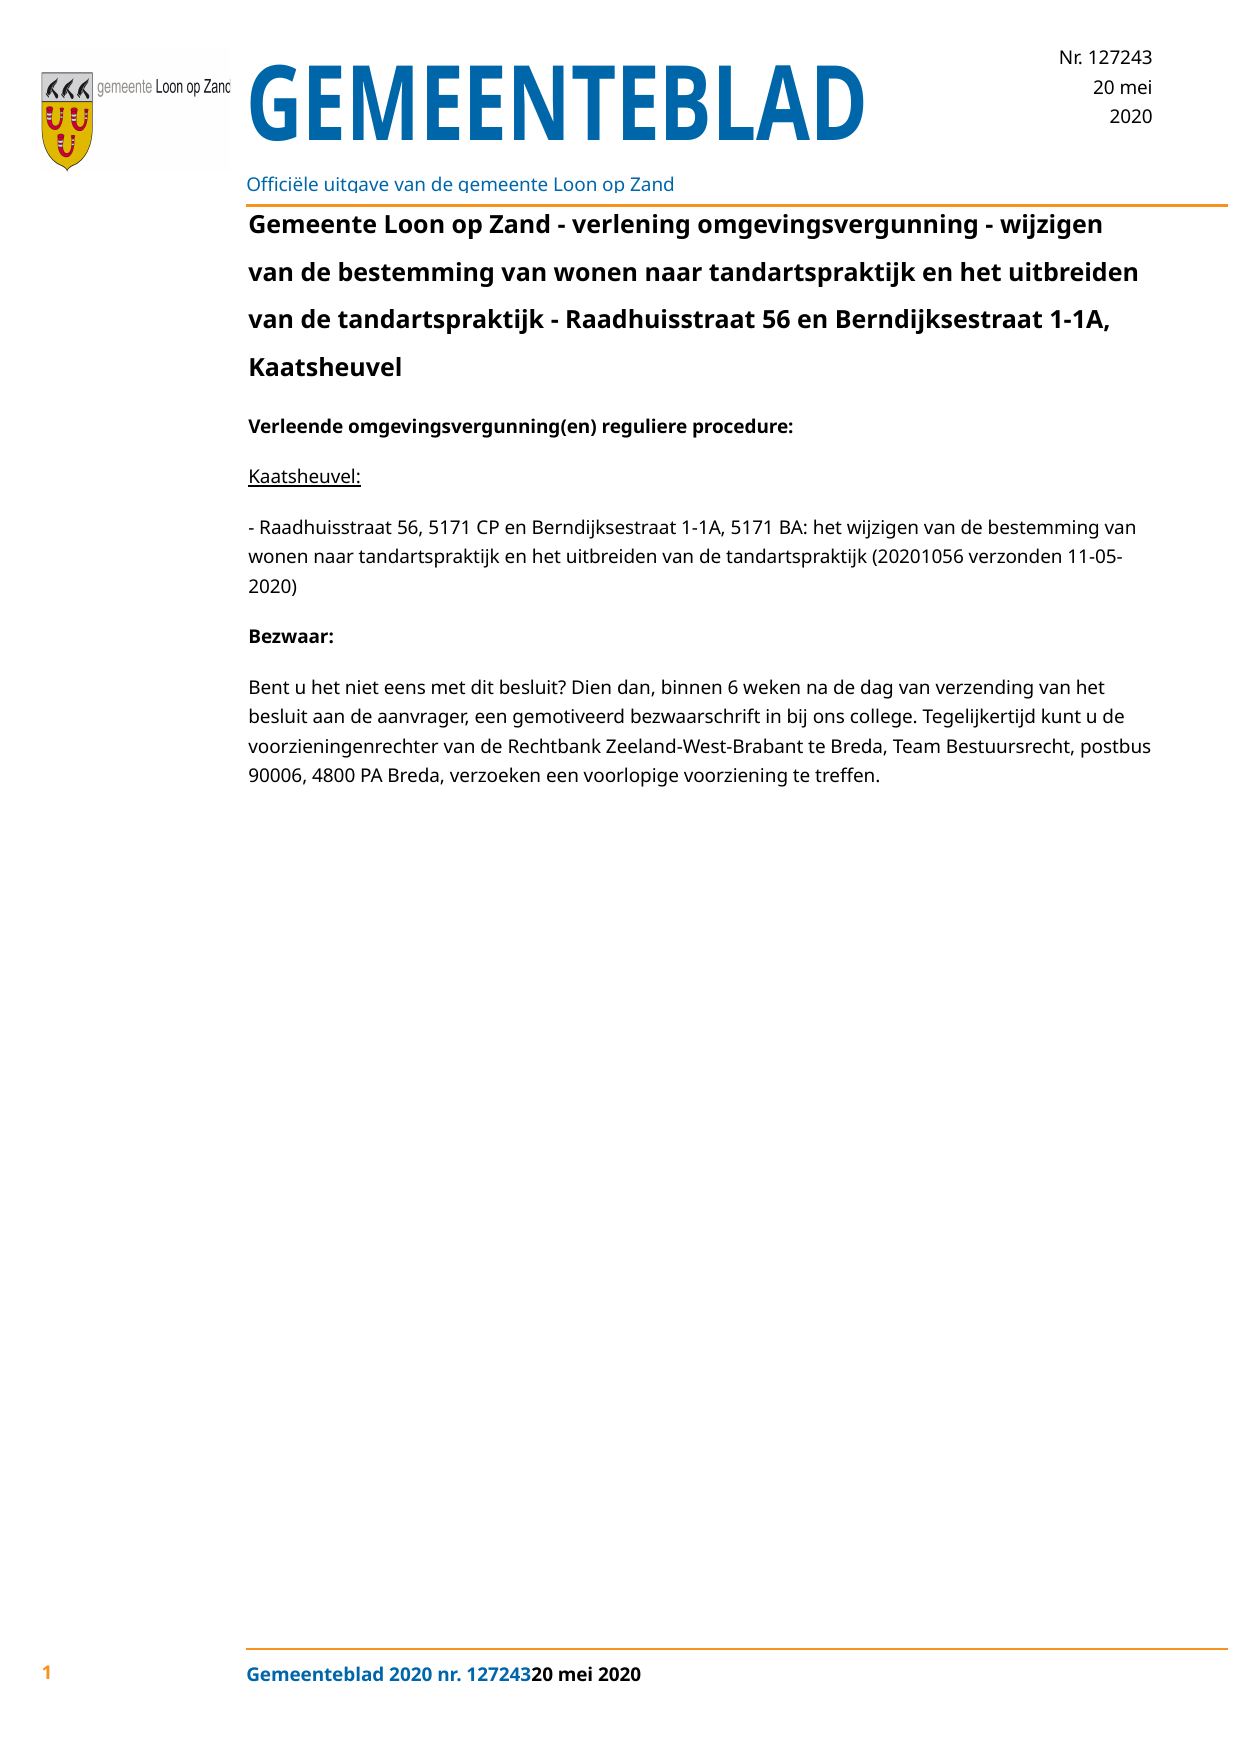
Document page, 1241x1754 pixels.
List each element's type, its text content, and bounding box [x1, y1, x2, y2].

text - Raadhuisstraat 56, 5171 CP en Berndijksestraat 1-1A, 5171 BA: het wijzigen van de bestemming van wonen naar tandartspraktijk en het uitbreiden van de tandartspraktijk (20201056 verzonden 11-05-2020) [248, 514, 1152, 599]
text Bezwaar: [248, 623, 1152, 649]
text Gemeente Loon op Zand - verlening omgevingsvergunning - wijzigen van de bestemming van wonen naar tandartspraktijk en het uitbreiden van de tandartspraktijk - Raadhuisstraat 56 en Berndijksestraat 1-1A, Kaatsheuvel [248, 207, 1152, 384]
text Bent u het niet eens met dit besluit? Dien dan, binnen 6 weken na de dag van verzending van het besluit aan de aanvrager, een gemotiveerd bezwaarschrift in bij ons college. Tegelijkertijd kunt u de voorzieningenrechter van de Rechtbank Zeeland-West-Brabant te Breda, Team Bestuursrecht, postbus 90006, 4800 PA Breda, verzoeken een voorlopige voorziening te treffen. [248, 674, 1152, 788]
picture [41, 47, 231, 172]
text Verleende omgevingsvergunning(en) reguliere procedure: [248, 413, 1152, 439]
text Kaatsheuvel: [248, 463, 1152, 489]
